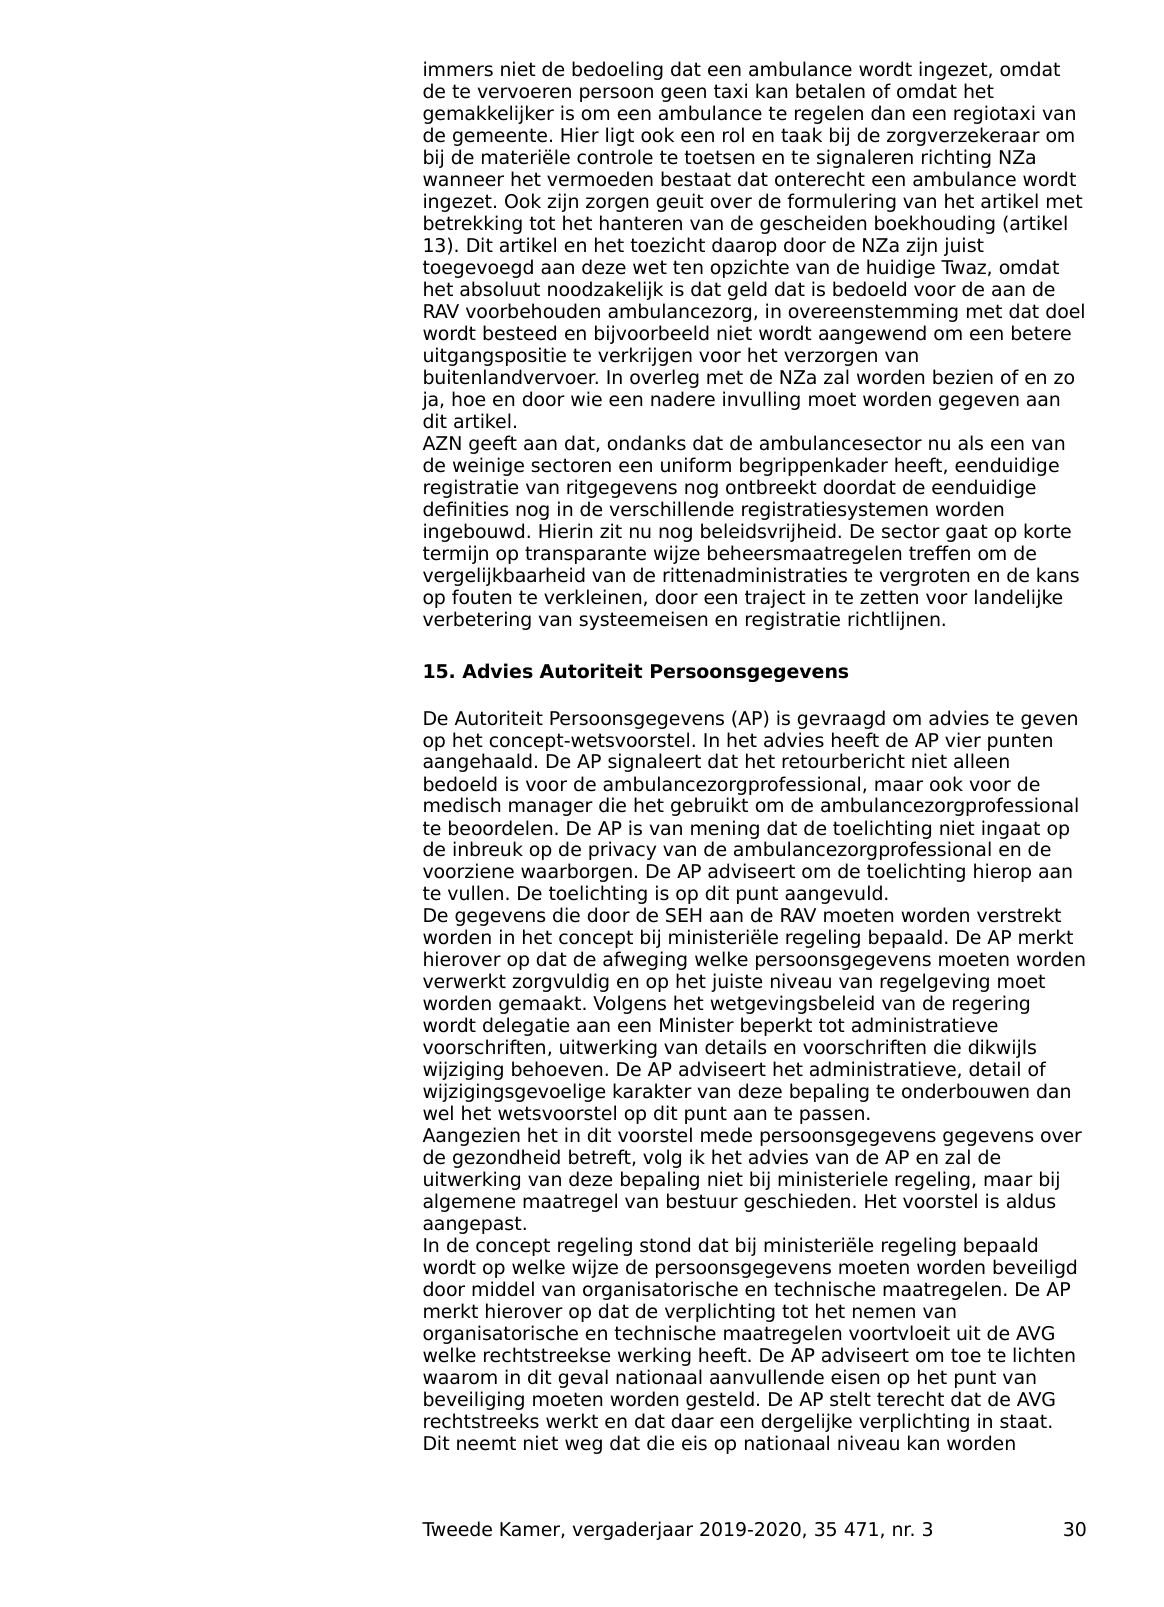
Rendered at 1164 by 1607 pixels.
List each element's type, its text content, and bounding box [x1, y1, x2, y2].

text Aangezien het in dit voorstel mede persoonsgegevens gegevens over de gezondheid betreft, volg ik het advies van de AP en zal de uitwerking van deze bepaling niet bij ministeriele regeling, maar bij algemene maatregel van bestuur geschieden. Het voorstel is aldus aangepast. [422, 1125, 1087, 1235]
text De Autoriteit Persoonsgegevens (AP) is gevraagd om advies te geven op het concept-wetsvoorstel. In het advies heeft de AP vier punten aangehaald. De AP signaleert dat het retourbericht niet alleen bedoeld is voor de ambulancezorgprofessional, maar ook voor de medisch manager die het gebruikt om de ambulancezorgprofessional te beoordelen. De AP is van mening dat de toelichting niet ingaat op de inbreuk op de privacy van de ambulancezorgprofessional en de voorziene waarborgen. De AP adviseert om de toelichting hierop aan te vullen. De toelichting is op dit punt aangevuld. [422, 707, 1087, 905]
text In de concept regeling stond dat bij ministeriële regeling bepaald wordt op welke wijze de persoonsgegevens moeten worden beveiligd door middel van organisatorische en technische maatregelen. De AP merkt hierover op dat de verplichting tot het nemen van organisatorische en technische maatregelen voortvloeit uit de AVG welke rechtstreekse werking heeft. De AP adviseert om toe te lichten waarom in dit geval nationaal aanvullende eisen op het punt van beveiliging moeten worden gesteld. De AP stelt terecht dat de AVG rechtstreeks werkt en dat daar een dergelijke verplichting in staat. Dit neemt niet weg dat die eis op nationaal niveau kan worden [422, 1235, 1087, 1455]
subtitle 15. Advies Autoriteit Persoonsgegevens [422, 661, 1087, 682]
text De gegevens die door de SEH aan de RAV moeten worden verstrekt worden in het concept bij ministeriële regeling bepaald. De AP merkt hierover op dat de afweging welke persoonsgegevens moeten worden verwerkt zorgvuldig en op het juiste niveau van regelgeving moet worden gemaakt. Volgens het wetgevingsbeleid van de regering wordt delegatie aan een Minister beperkt tot administratieve voorschriften, uitwerking van details en voorschriften die dikwijls wijziging behoeven. De AP adviseert het administratieve, detail of wijzigingsgevoelige karakter van deze bepaling te onderbouwen dan wel het wetsvoorstel op dit punt aan te passen. [422, 905, 1087, 1125]
text AZN geeft aan dat, ondanks dat de ambulancesector nu als een van de weinige sectoren een uniform begrippenkader heeft, eenduidige registratie van ritgegevens nog ontbreekt doordat de eenduidige definities nog in de verschillende registratiesystemen worden ingebouwd. Hierin zit nu nog beleidsvrijheid. De sector gaat op korte termijn op transparante wijze beheersmaatregelen treffen om de vergelijkbaarheid van de rittenadministraties te vergroten en de kans op fouten te verkleinen, door een traject in te zetten voor landelijke verbetering van systeemeisen en registratie richtlijnen. [422, 433, 1087, 631]
text immers niet de bedoeling dat een ambulance wordt ingezet, omdat de te vervoeren persoon geen taxi kan betalen of omdat het gemakkelijker is om een ambulance te regelen dan een regiotaxi van de gemeente. Hier ligt ook een rol en taak bij de zorgverzekeraar om bij de materiële controle te toetsen en te signaleren richting NZa wanneer het vermoeden bestaat dat onterecht een ambulance wordt ingezet. Ook zijn zorgen geuit over de formulering van het artikel met betrekking tot het hanteren van de gescheiden boekhouding (artikel 13). Dit artikel en het toezicht daarop door de NZa zijn juist toegevoegd aan deze wet ten opzichte van de huidige Twaz, omdat het absoluut noodzakelijk is dat geld dat is bedoeld voor de aan de RAV voorbehouden ambulancezorg, in overeenstemming met dat doel wordt besteed en bijvoorbeeld niet wordt aangewend om een betere uitgangspositie te verkrijgen voor het verzorgen van buitenlandvervoer. In overleg met de NZa zal worden bezien of en zo ja, hoe en door wie een nadere invulling moet worden gegeven aan dit artikel. [422, 59, 1087, 433]
